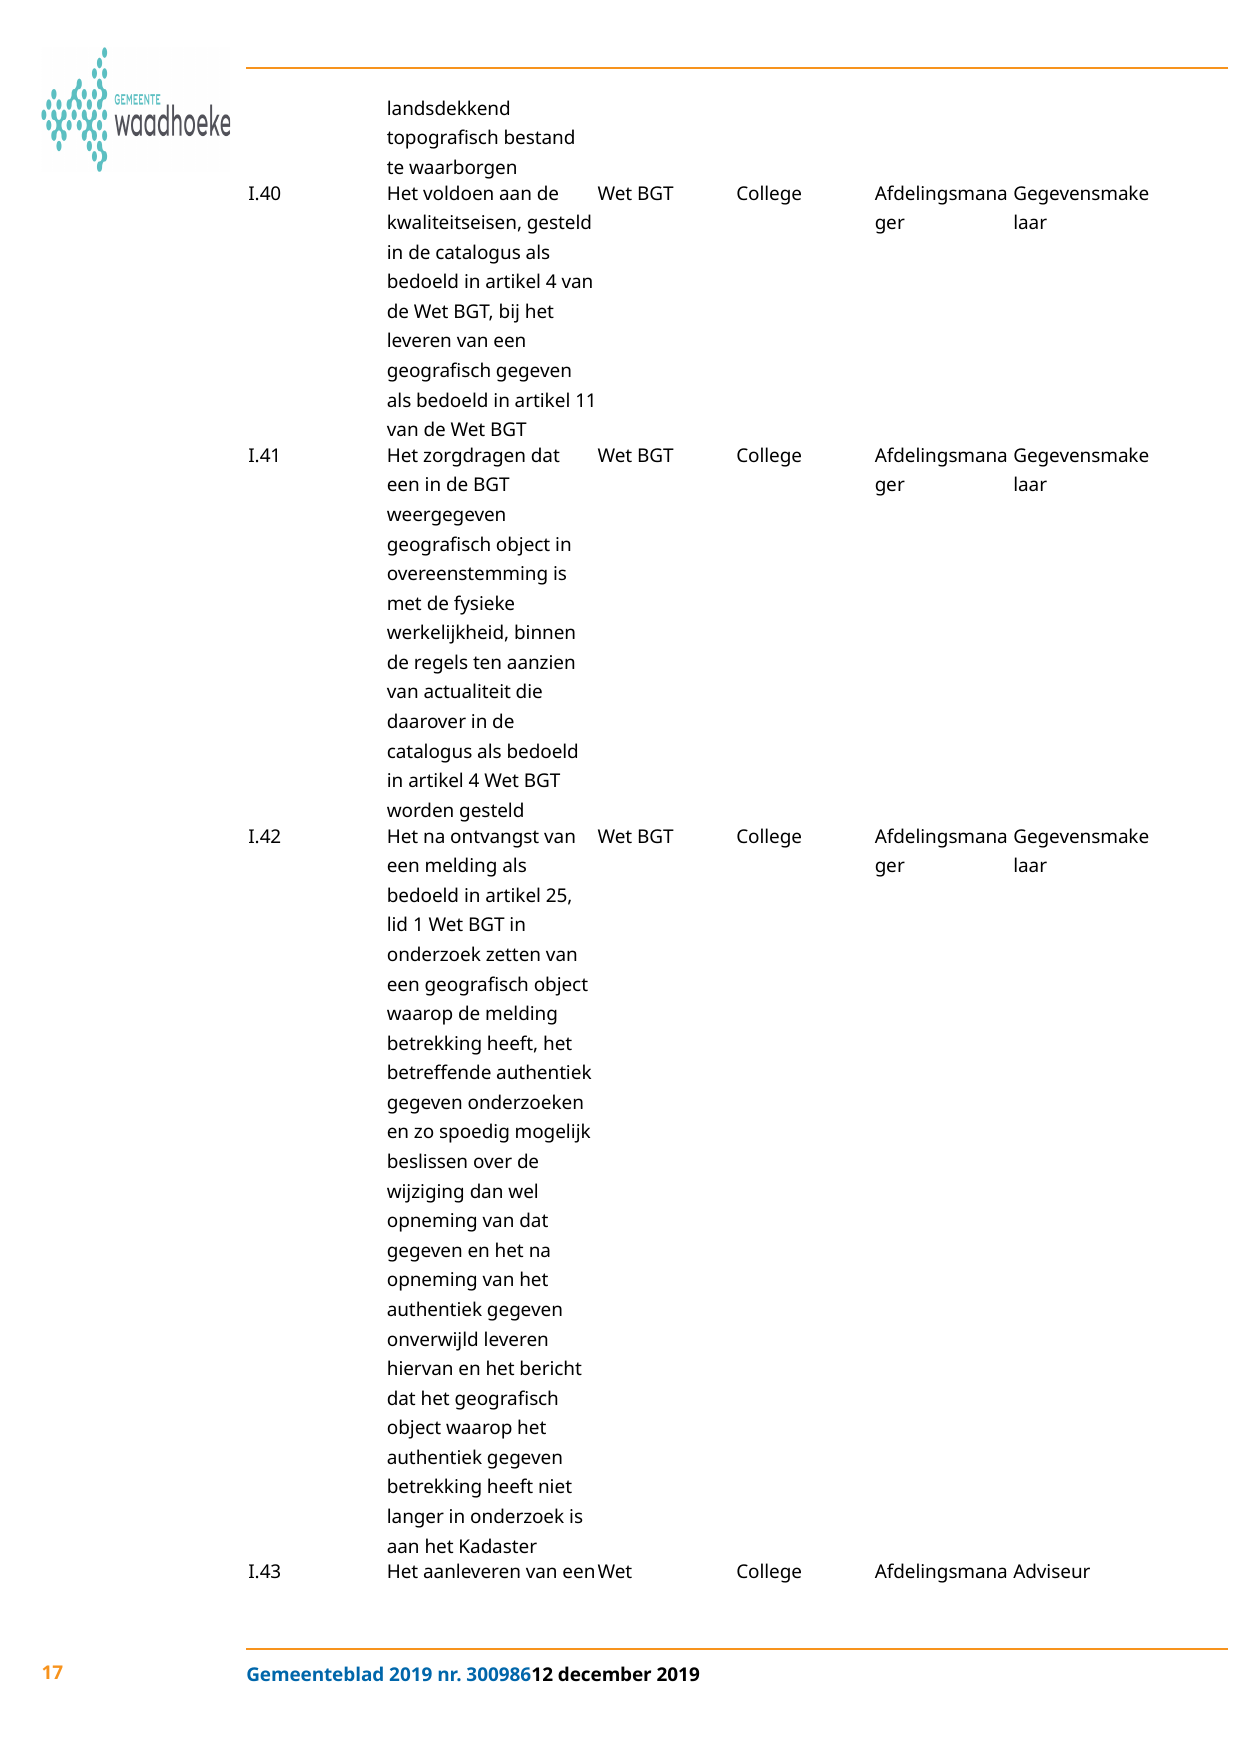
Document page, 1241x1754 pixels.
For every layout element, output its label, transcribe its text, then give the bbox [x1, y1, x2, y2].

table_cell Gegevensmakelaar [1013, 180, 1152, 442]
table_cell Adviseur [1013, 1559, 1152, 1584]
table_cell [248, 95, 387, 180]
table_cell Wet BGT [598, 442, 736, 823]
table_cell Het zorgdragen dat een in de BGT weergegeven geografisch object in overeenstemming is met de fysieke werkelijkheid, binnen de regels ten aanzien van actualiteit die daarover in de catalogus als bedoeld in artikel 4 Wet BGT worden gesteld [387, 442, 597, 823]
table_cell [1013, 95, 1152, 180]
table_cell Afdelingsmanager [875, 442, 1013, 823]
table_cell Afdelingsmanager [875, 180, 1013, 442]
table_cell I.41 [248, 442, 387, 823]
table_cell College [736, 1559, 874, 1584]
table_cell College [736, 180, 874, 442]
table_cell landsdekkend topografisch bestand te waarborgen [387, 95, 597, 180]
picture [41, 47, 231, 172]
table_cell Gegevensmakelaar [1013, 442, 1152, 823]
table_cell [598, 95, 736, 180]
table_cell College [736, 442, 874, 823]
table_cell I.42 [248, 823, 387, 1558]
table_cell College [736, 823, 874, 1558]
table_cell Gegevensmakelaar [1013, 823, 1152, 1558]
table_cell I.43 [248, 1559, 387, 1584]
table_cell Het aanleveren van een [387, 1559, 597, 1584]
table_cell Afdelingsmana [875, 1559, 1013, 1584]
table_cell Wet BGT [598, 823, 736, 1558]
table_cell Het voldoen aan de kwaliteitseisen, gesteld in de catalogus als bedoeld in artikel 4 van de Wet BGT, bij het leveren van een geografisch gegeven als bedoeld in artikel 11 van de Wet BGT [387, 180, 597, 442]
table_cell Wet [598, 1559, 736, 1584]
table_cell Afdelingsmanager [875, 823, 1013, 1558]
table_cell I.40 [248, 180, 387, 442]
table_cell [736, 95, 874, 180]
table_cell Het na ontvangst van een melding als bedoeld in artikel 25, lid 1 Wet BGT in onderzoek zetten van een geografisch object waarop de melding betrekking heeft, het betreffende authentiek gegeven onderzoeken en zo spoedig mogelijk beslissen over de wijziging dan wel opneming van dat gegeven en het na opneming van het authentiek gegeven onverwijld leveren hiervan en het bericht dat het geografisch object waarop het authentiek gegeven betrekking heeft niet langer in onderzoek is aan het Kadaster [387, 823, 597, 1558]
table_cell Wet BGT [598, 180, 736, 442]
table_cell [875, 95, 1013, 180]
